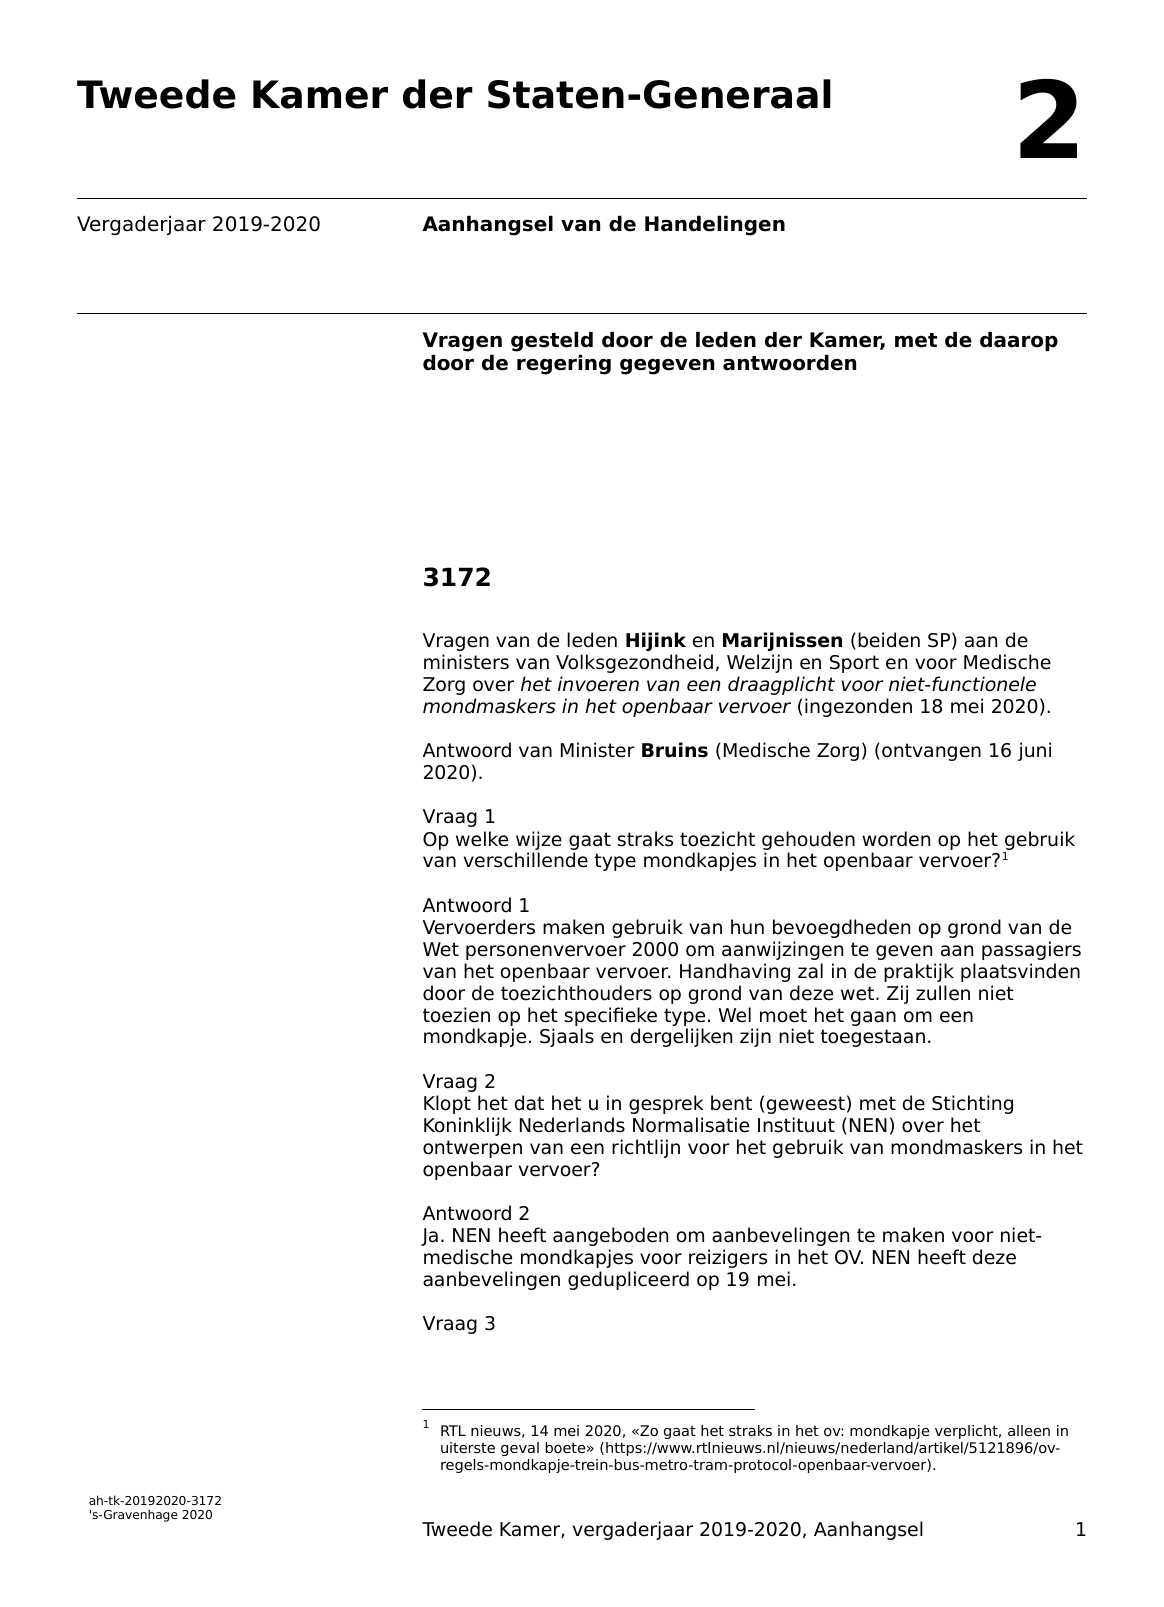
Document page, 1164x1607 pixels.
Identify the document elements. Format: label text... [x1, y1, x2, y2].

text Ja. NEN heeft aangeboden om aanbevelingen te maken voor niet-medische mondkapjes voor reizigers in het OV. NEN heeft deze aanbevelingen gedupliceerd op 19 mei. [422, 1225, 1087, 1291]
text Vraag 3 [422, 1313, 1087, 1335]
text Op welke wijze gaat straks toezicht gehouden worden op het gebruik van verschillende type mondkapjes in het openbaar vervoer? [422, 828, 1087, 872]
text Vraag 2 [422, 1071, 1087, 1093]
text Antwoord van Minister Bruins (Medische Zorg) (ontvangen 16 juni 2020). [422, 740, 1087, 784]
text Vragen van de leden Hijink en Marijnissen (beiden SP) aan de ministers van Volksgezondheid, Welzijn en Sport en voor Medische Zorg over het invoeren van een draagplicht voor niet-functionele mondmaskers in het openbaar vervoer (ingezonden 18 mei 2020). [422, 630, 1087, 718]
table_cell [77, 314, 422, 375]
table_cell Aanhangsel van de Handelingen [422, 199, 1087, 313]
text Vervoerders maken gebruik van hun bevoegdheden op grond van de Wet personenvervoer 2000 om aanwijzingen te geven aan passagiers van het openbaar vervoer. Handhaving zal in de praktijk plaatsvinden door de toezichthouders op grond van deze wet. Zij zullen niet toezien op het specifieke type. Wel moet het gaan om een mondkapje. Sjaals en dergelijken zijn niet toegestaan. [422, 917, 1087, 1048]
text Antwoord 2 [422, 1203, 1087, 1225]
text 's-Gravenhage 2020 [88, 1508, 323, 1522]
text ah-tk-20192020-3172 [88, 1494, 323, 1508]
table_cell Vergaderjaar 2019-2020 [77, 199, 422, 313]
table_cell Vragen gesteld door de leden der Kamer, met de daarop door de regering gegeven antwoorden [422, 314, 1087, 375]
text Klopt het dat het u in gesprek bent (geweest) met de Stichting Koninklijk Nederlands Normalisatie Instituut (NEN) over het ontwerpen van een richtlijn voor het gebruik van mondmaskers in het openbaar vervoer? [422, 1093, 1087, 1181]
table_header Tweede Kamer der Staten-Generaal [77, 59, 886, 198]
table_header 2 [886, 59, 1087, 198]
text RTL nieuws, 14 mei 2020, «Zo gaat het straks in het ov: mondkapje verplicht, alleen in uiterste geval boete» (https://www.rtlnieuws.nl/nieuws/nederland/artikel/5121896/ov-regels-mondkapje-trein-bus-metro-tram-protocol-openbaar-vervoer). [422, 1418, 1087, 1474]
text Antwoord 1 [422, 894, 1087, 917]
text Vraag 1 [422, 806, 1087, 828]
text 3172 [422, 563, 1087, 592]
